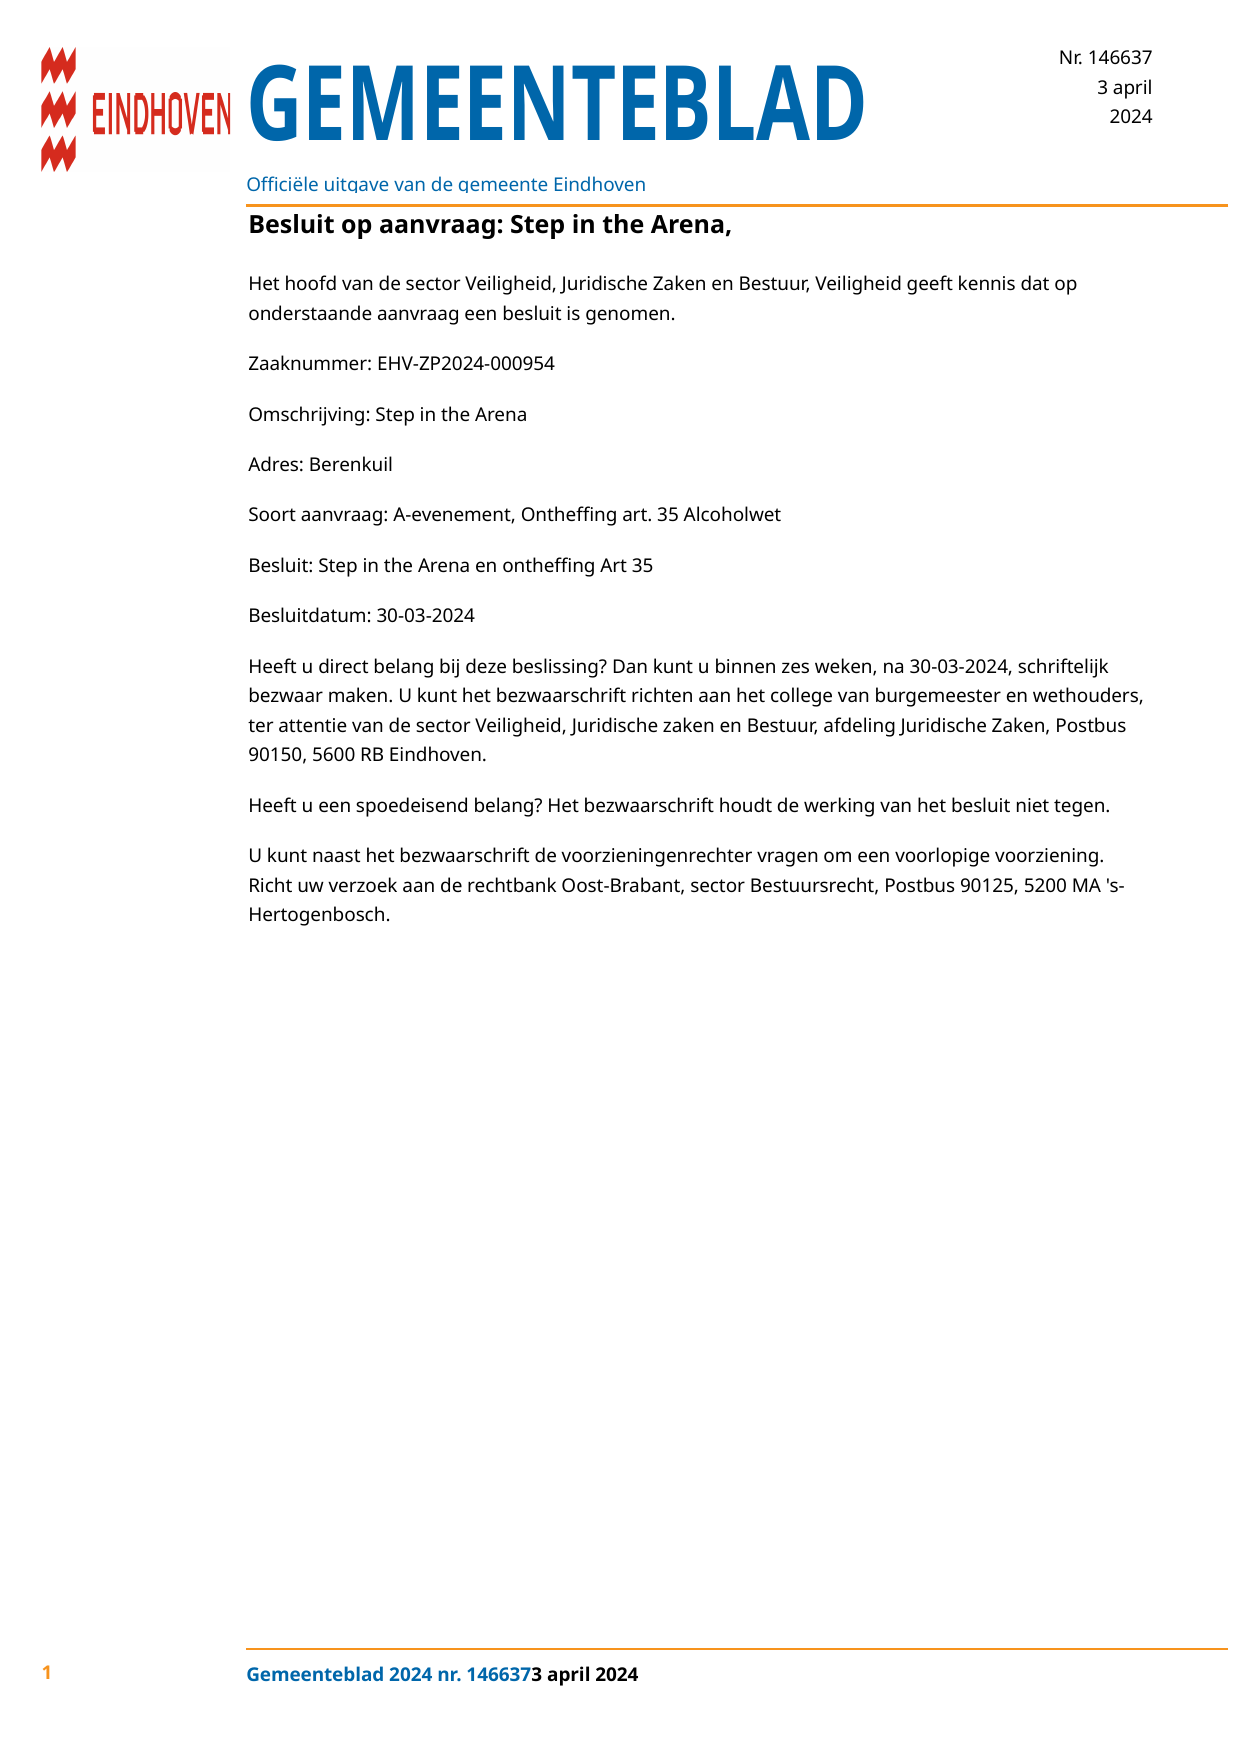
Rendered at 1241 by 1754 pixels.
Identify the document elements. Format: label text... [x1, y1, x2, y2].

text Adres: Berenkuil [248, 451, 1152, 477]
text Besluit: Step in the Arena en ontheffing Art 35 [248, 552, 1152, 578]
text Soort aanvraag: A-evenement, Ontheffing art. 35 Alcoholwet [248, 502, 1152, 527]
text Heeft u direct belang bij deze beslissing? Dan kunt u binnen zes weken, na 30-03-2024, schriftelijk bezwaar maken. U kunt het bezwaarschrift richten aan het college van burgemeester en wethouders, ter attentie van de sector Veiligheid, Juridische zaken en Bestuur, afdeling Juridische Zaken, Postbus 90150, 5600 RB Eindhoven. [248, 653, 1152, 767]
text Besluit op aanvraag: Step in the Arena, [248, 207, 1152, 241]
picture [41, 47, 231, 172]
text Besluitdatum: 30-03-2024 [248, 602, 1152, 628]
text Het hoofd van de sector Veiligheid, Juridische Zaken en Bestuur, Veiligheid geeft kennis dat op onderstaande aanvraag een besluit is genomen. [248, 270, 1152, 326]
text Zaaknummer: EHV-ZP2024-000954 [248, 350, 1152, 376]
text U kunt naast het bezwaarschrift de voorzieningenrechter vragen om een voorlopige voorziening. Richt uw verzoek aan de rechtbank Oost-Brabant, sector Bestuursrecht, Postbus 90125, 5200 MA 's-Hertogenbosch. [248, 842, 1152, 927]
text Heeft u een spoedeisend belang? Het bezwaarschrift houdt de werking van het besluit niet tegen. [248, 792, 1152, 818]
text Omschrijving: Step in the Arena [248, 401, 1152, 426]
